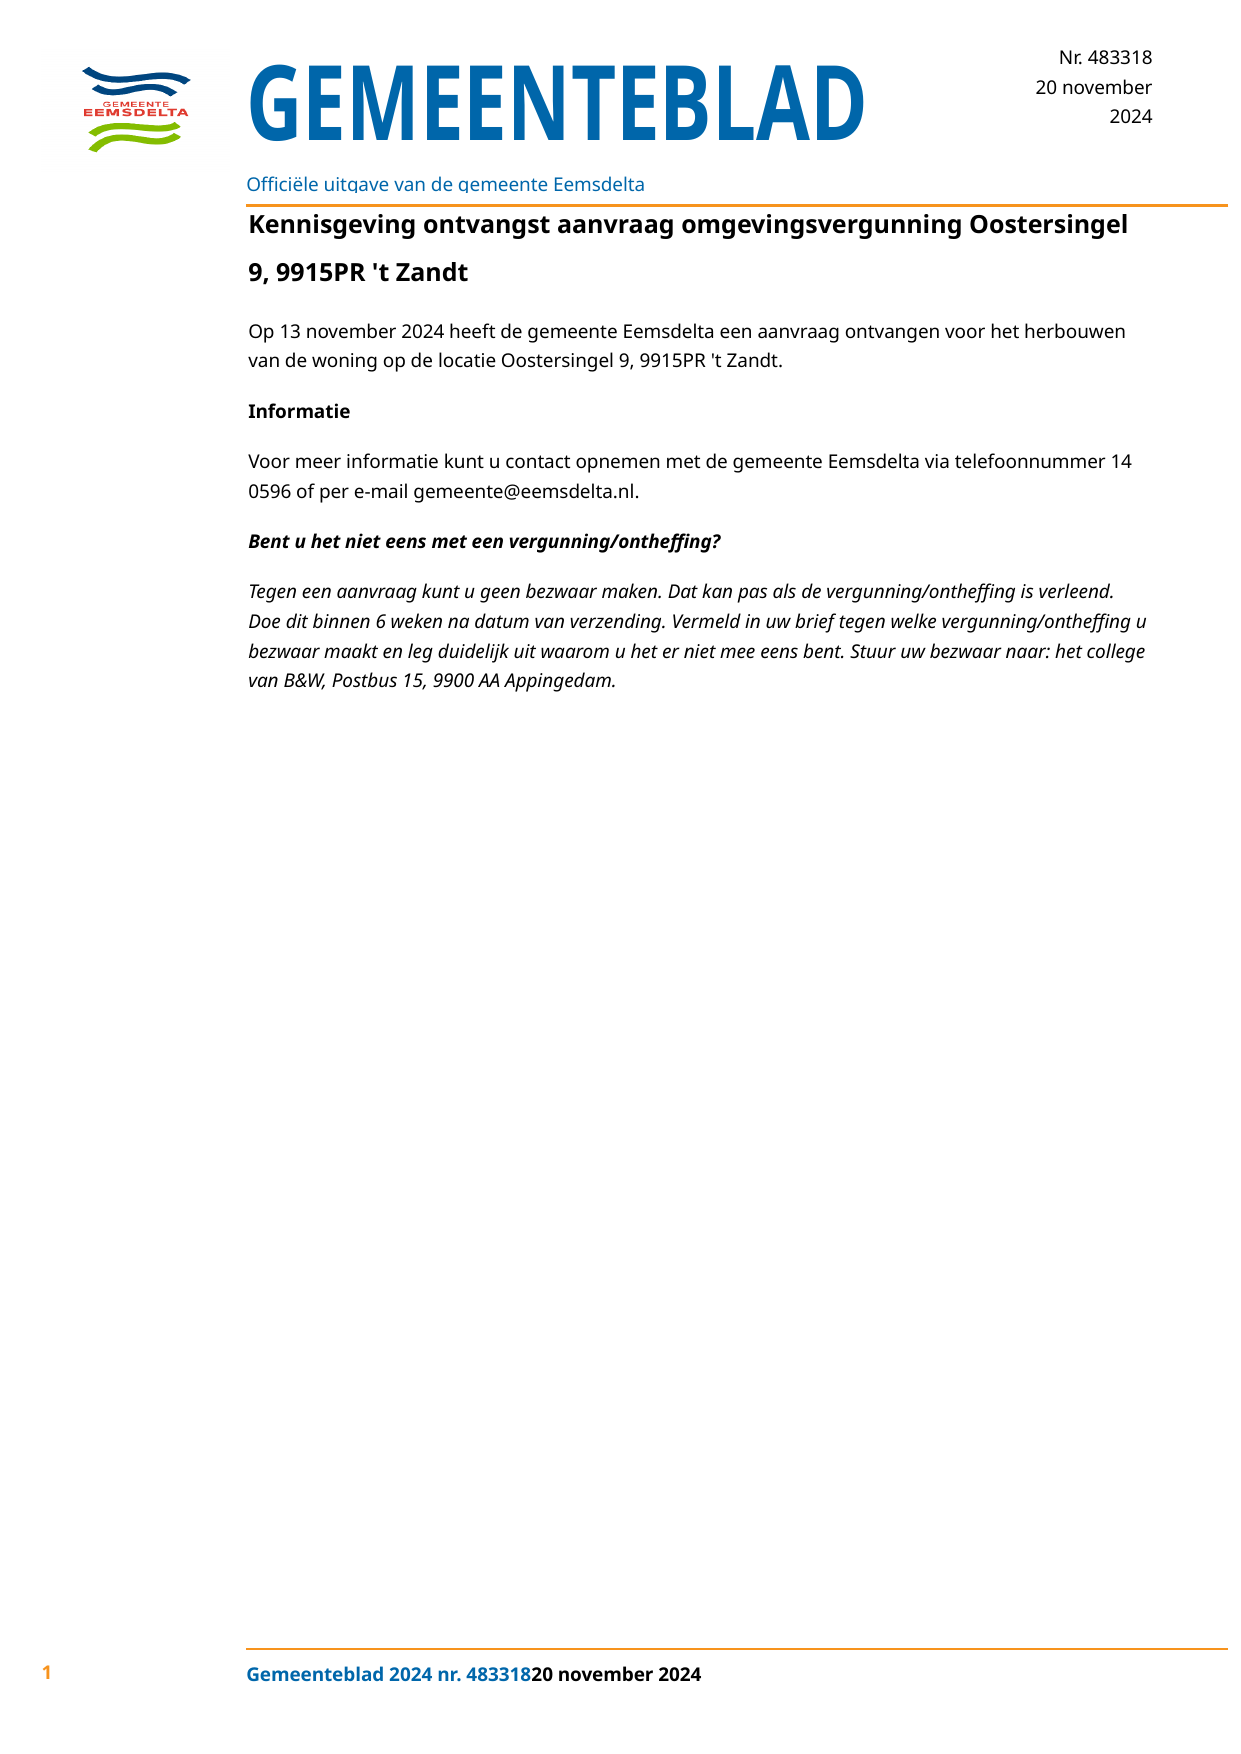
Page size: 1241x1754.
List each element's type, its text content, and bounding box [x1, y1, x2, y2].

text Voor meer informatie kunt u contact opnemen met de gemeente Eemsdelta via telefoonnummer 14 0596 of per e-mail gemeente@eemsdelta.nl. [248, 448, 1152, 504]
text Informatie [248, 398, 1152, 424]
text Kennisgeving ontvangst aanvraag omgevingsvergunning Oostersingel 9, 9915PR 't Zandt [248, 207, 1152, 288]
text Op 13 november 2024 heeft de gemeente Eemsdelta een aanvraag ontvangen voor het herbouwen van de woning op de locatie Oostersingel 9, 9915PR 't Zandt. [248, 318, 1152, 373]
text Bent u het niet eens met een vergunning/ontheffing? [248, 528, 1152, 554]
text Tegen een aanvraag kunt u geen bezwaar maken. Dat kan pas als de vergunning/ontheffing is verleend. Doe dit binnen 6 weken na datum van verzending. Vermeld in uw brief tegen welke vergunning/ontheffing u bezwaar maakt en leg duidelijk uit waarom u het er niet mee eens bent. Stuur uw bezwaar naar: het college van B&W, Postbus 15, 9900 AA Appingedam. [248, 579, 1152, 693]
picture [41, 47, 231, 172]
